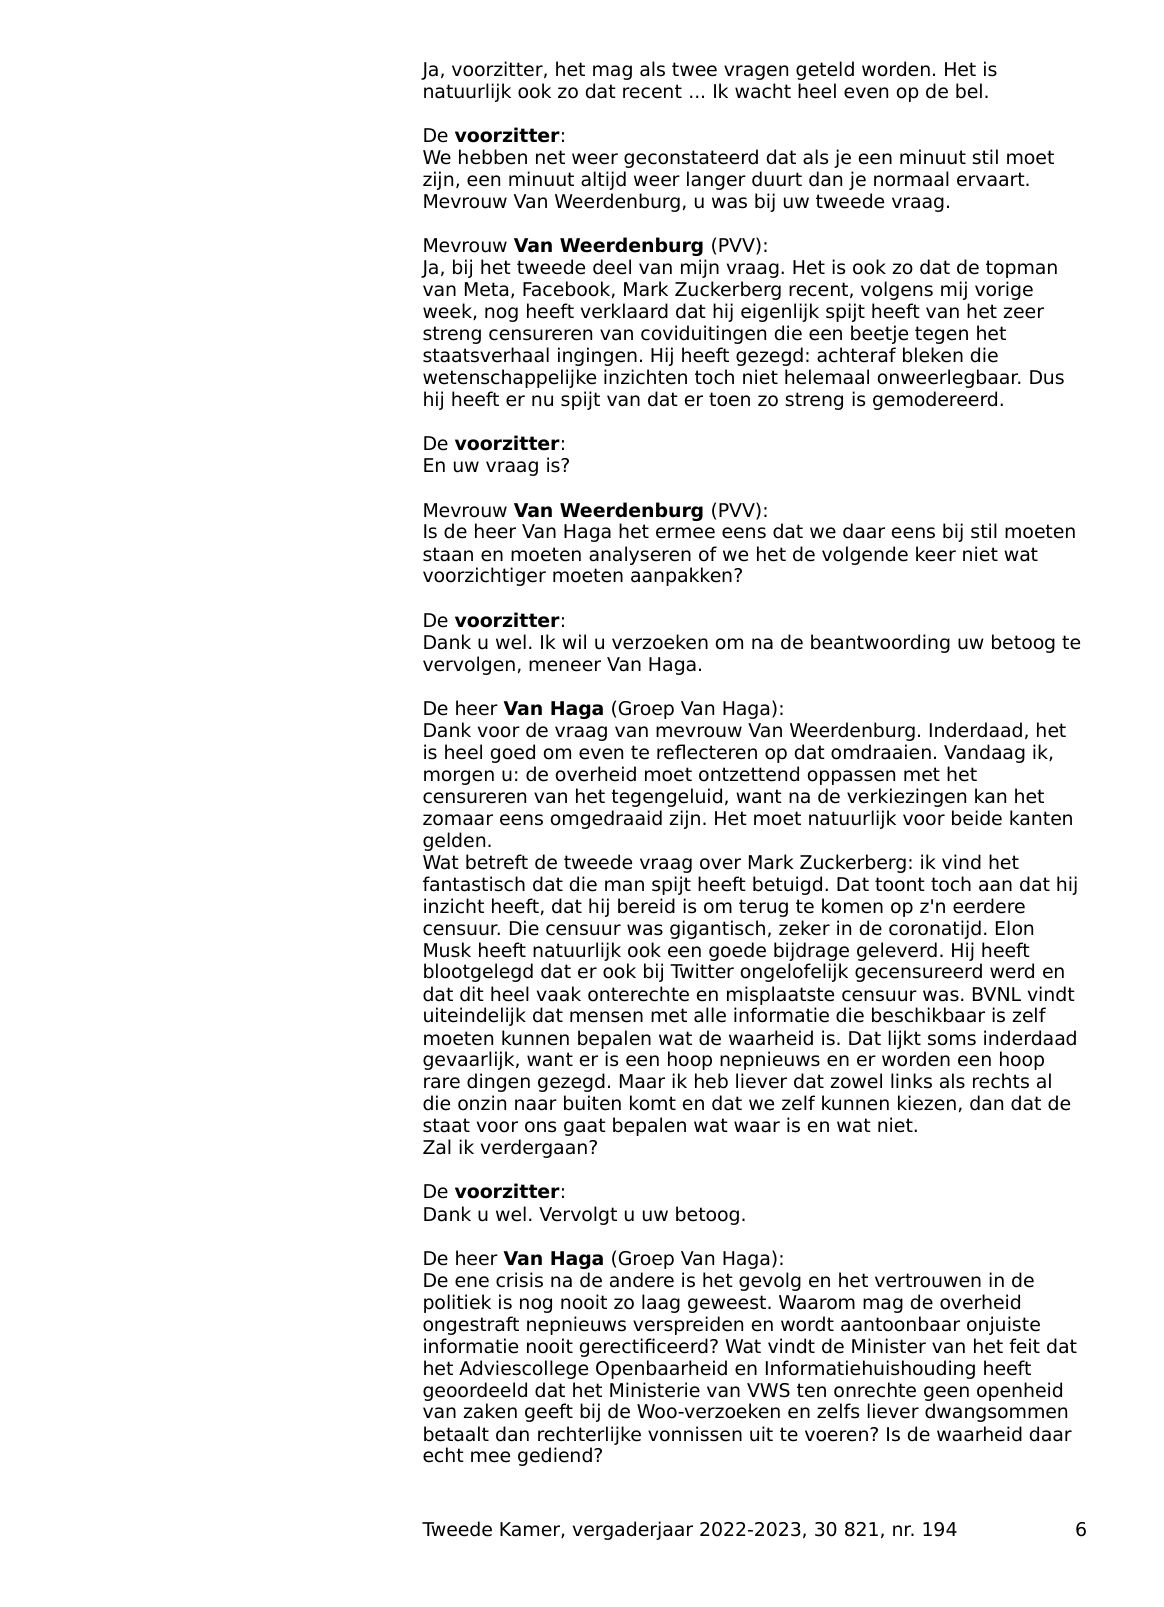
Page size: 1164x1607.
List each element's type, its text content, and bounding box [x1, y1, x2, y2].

text Zal ik verdergaan? [422, 1137, 1087, 1159]
text We hebben net weer geconstateerd dat als je een minuut stil moet zijn, een minuut altijd weer langer duurt dan je normaal ervaart. Mevrouw Van Weerdenburg, u was bij uw tweede vraag. [422, 147, 1087, 213]
text De voorzitter: [422, 433, 1087, 455]
text Ja, bij het tweede deel van mijn vraag. Het is ook zo dat de topman van Meta, Facebook, Mark Zuckerberg recent, volgens mij vorige week, nog heeft verklaard dat hij eigenlijk spijt heeft van het zeer streng censureren van coviduitingen die een beetje tegen het staatsverhaal ingingen. Hij heeft gezegd: achteraf bleken die wetenschappelijke inzichten toch niet helemaal onweerlegbaar. Dus hij heeft er nu spijt van dat er toen zo streng is gemodereerd. [422, 257, 1087, 411]
text Dank voor de vraag van mevrouw Van Weerdenburg. Inderdaad, het is heel goed om even te reflecteren op dat omdraaien. Vandaag ik, morgen u: de overheid moet ontzettend oppassen met het censureren van het tegengeluid, want na de verkiezingen kan het zomaar eens omgedraaid zijn. Het moet natuurlijk voor beide kanten gelden. [422, 720, 1087, 852]
text Is de heer Van Haga het ermee eens dat we daar eens bij stil moeten staan en moeten analyseren of we het de volgende keer niet wat voorzichtiger moeten aanpakken? [422, 521, 1087, 587]
text De heer Van Haga (Groep Van Haga): [422, 1248, 1087, 1269]
text De heer Van Haga (Groep Van Haga): [422, 698, 1087, 720]
text Mevrouw Van Weerdenburg (PVV): [422, 499, 1087, 521]
text Mevrouw Van Weerdenburg (PVV): [422, 235, 1087, 257]
text Ja, voorzitter, het mag als twee vragen geteld worden. Het is natuurlijk ook zo dat recent ... Ik wacht heel even op de bel. [422, 59, 1087, 103]
text De voorzitter: [422, 1181, 1087, 1203]
text Dank u wel. Vervolgt u uw betoog. [422, 1203, 1087, 1225]
text De voorzitter: [422, 125, 1087, 147]
text Dank u wel. Ik wil u verzoeken om na de beantwoording uw betoog te vervolgen, meneer Van Haga. [422, 632, 1087, 676]
text De ene crisis na de andere is het gevolg en het vertrouwen in de politiek is nog nooit zo laag geweest. Waarom mag de overheid ongestraft nepnieuws verspreiden en wordt aantoonbaar onjuiste informatie nooit gerectificeerd? Wat vindt de Minister van het feit dat het Adviescollege Openbaarheid en Informatiehuishouding heeft geoordeeld dat het Ministerie van VWS ten onrechte geen openheid van zaken geeft bij de Woo-verzoeken en zelfs liever dwangsommen betaalt dan rechterlijke vonnissen uit te voeren? Is de waarheid daar echt mee gediend? [422, 1269, 1087, 1467]
text Wat betreft de tweede vraag over Mark Zuckerberg: ik vind het fantastisch dat die man spijt heeft betuigd. Dat toont toch aan dat hij inzicht heeft, dat hij bereid is om terug te komen op z'n eerdere censuur. Die censuur was gigantisch, zeker in de coronatijd. Elon Musk heeft natuurlijk ook een goede bijdrage geleverd. Hij heeft blootgelegd dat er ook bij Twitter ongelofelijk gecensureerd werd en dat dit heel vaak onterechte en misplaatste censuur was. BVNL vindt uiteindelijk dat mensen met alle informatie die beschikbaar is zelf moeten kunnen bepalen wat de waarheid is. Dat lijkt soms inderdaad gevaarlijk, want er is een hoop nepnieuws en er worden een hoop rare dingen gezegd. Maar ik heb liever dat zowel links als rechts al die onzin naar buiten komt en dat we zelf kunnen kiezen, dan dat de staat voor ons gaat bepalen wat waar is en wat niet. [422, 852, 1087, 1137]
text De voorzitter: [422, 609, 1087, 632]
text En uw vraag is? [422, 455, 1087, 477]
